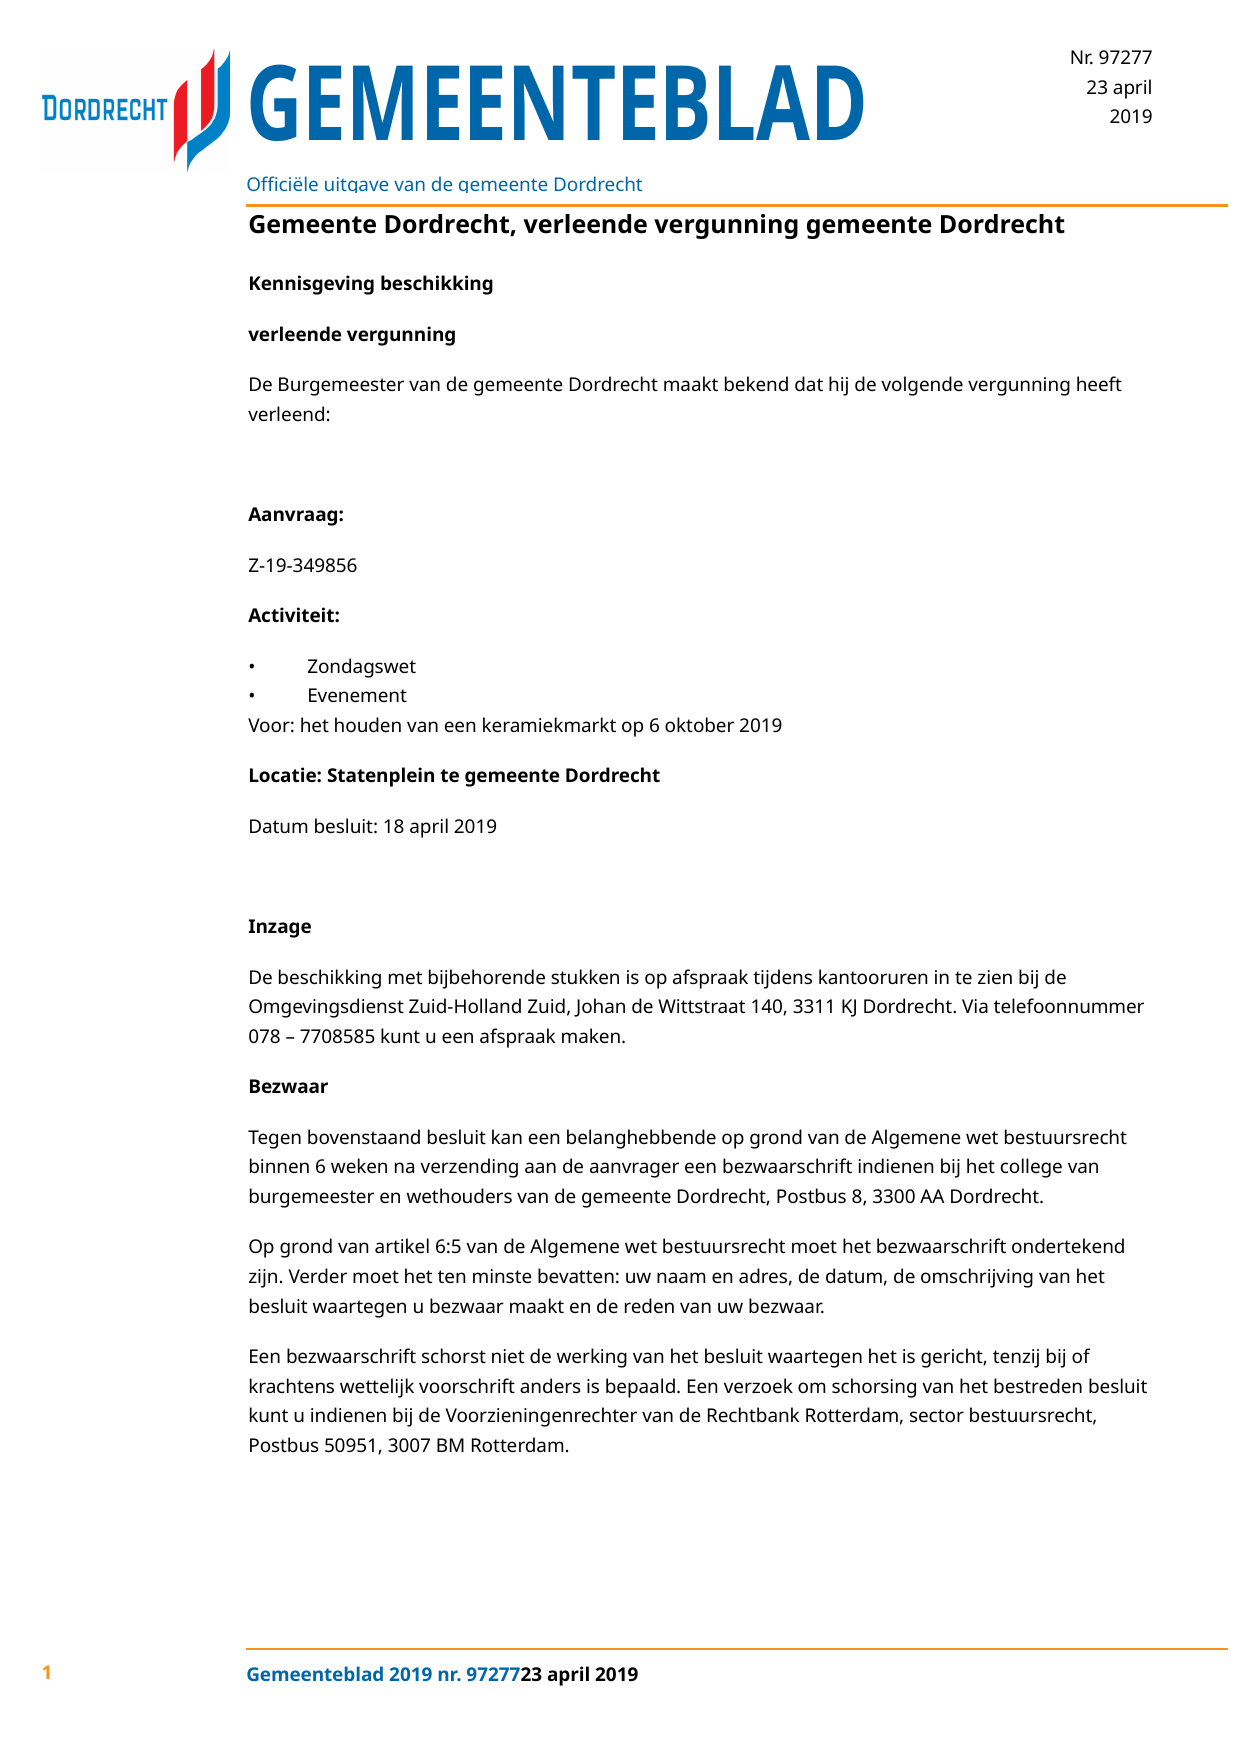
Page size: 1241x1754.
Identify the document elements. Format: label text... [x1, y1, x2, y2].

text verleende vergunning [248, 321, 1152, 346]
text Bezwaar [248, 1074, 1152, 1099]
text Voor: het houden van een keramiekmarkt op 6 oktober 2019 [248, 712, 1152, 738]
text Gemeente Dordrecht, verleende vergunning gemeente Dordrecht [248, 207, 1152, 241]
list Evenement [248, 682, 1152, 708]
text De Burgemeester van de gemeente Dordrecht maakt bekend dat hij de volgende vergunning heeft verleend: [248, 371, 1152, 426]
list Zondagswet [248, 653, 1152, 678]
text Locatie: Statenplein te gemeente Dordrecht [248, 762, 1152, 788]
text Inzage [248, 914, 1152, 939]
text Een bezwaarschrift schorst niet de werking van het besluit waartegen het is gericht, tenzij bij of krachtens wettelijk voorschrift anders is bepaald. Een verzoek om schorsing van het bestreden besluit kunt u indienen bij de Voorzieningenrechter van de Rechtbank Rotterdam, sector bestuursrecht, Postbus 50951, 3007 BM Rotterdam. [248, 1343, 1152, 1458]
text Tegen bovenstaand besluit kan een belanghebbende op grond van de Algemene wet bestuursrecht binnen 6 weken na verzending aan de aanvrager een bezwaarschrift indienen bij het college van burgemeester en wethouders van de gemeente Dordrecht, Postbus 8, 3300 AA Dordrecht. [248, 1124, 1152, 1209]
picture [41, 47, 231, 172]
text Kennisgeving beschikking [248, 270, 1152, 296]
text Z-19-349856 [248, 552, 1152, 578]
text De beschikking met bijbehorende stukken is op afspraak tijdens kantooruren in te zien bij de Omgevingsdienst Zuid-Holland Zuid, Johan de Wittstraat 140, 3311 KJ Dordrecht. Via telefoonnummer 078 – 7708585 kunt u een afspraak maken. [248, 964, 1152, 1049]
text Aanvraag: [248, 502, 1152, 527]
text Activiteit: [248, 602, 1152, 628]
text Datum besluit: 18 april 2019 [248, 813, 1152, 838]
text Op grond van artikel 6:5 van de Algemene wet bestuursrecht moet het bezwaarschrift ondertekend zijn. Verder moet het ten minste bevatten: uw naam en adres, de datum, de omschrijving van het besluit waartegen u bezwaar maakt en de reden van uw bezwaar. [248, 1234, 1152, 1318]
